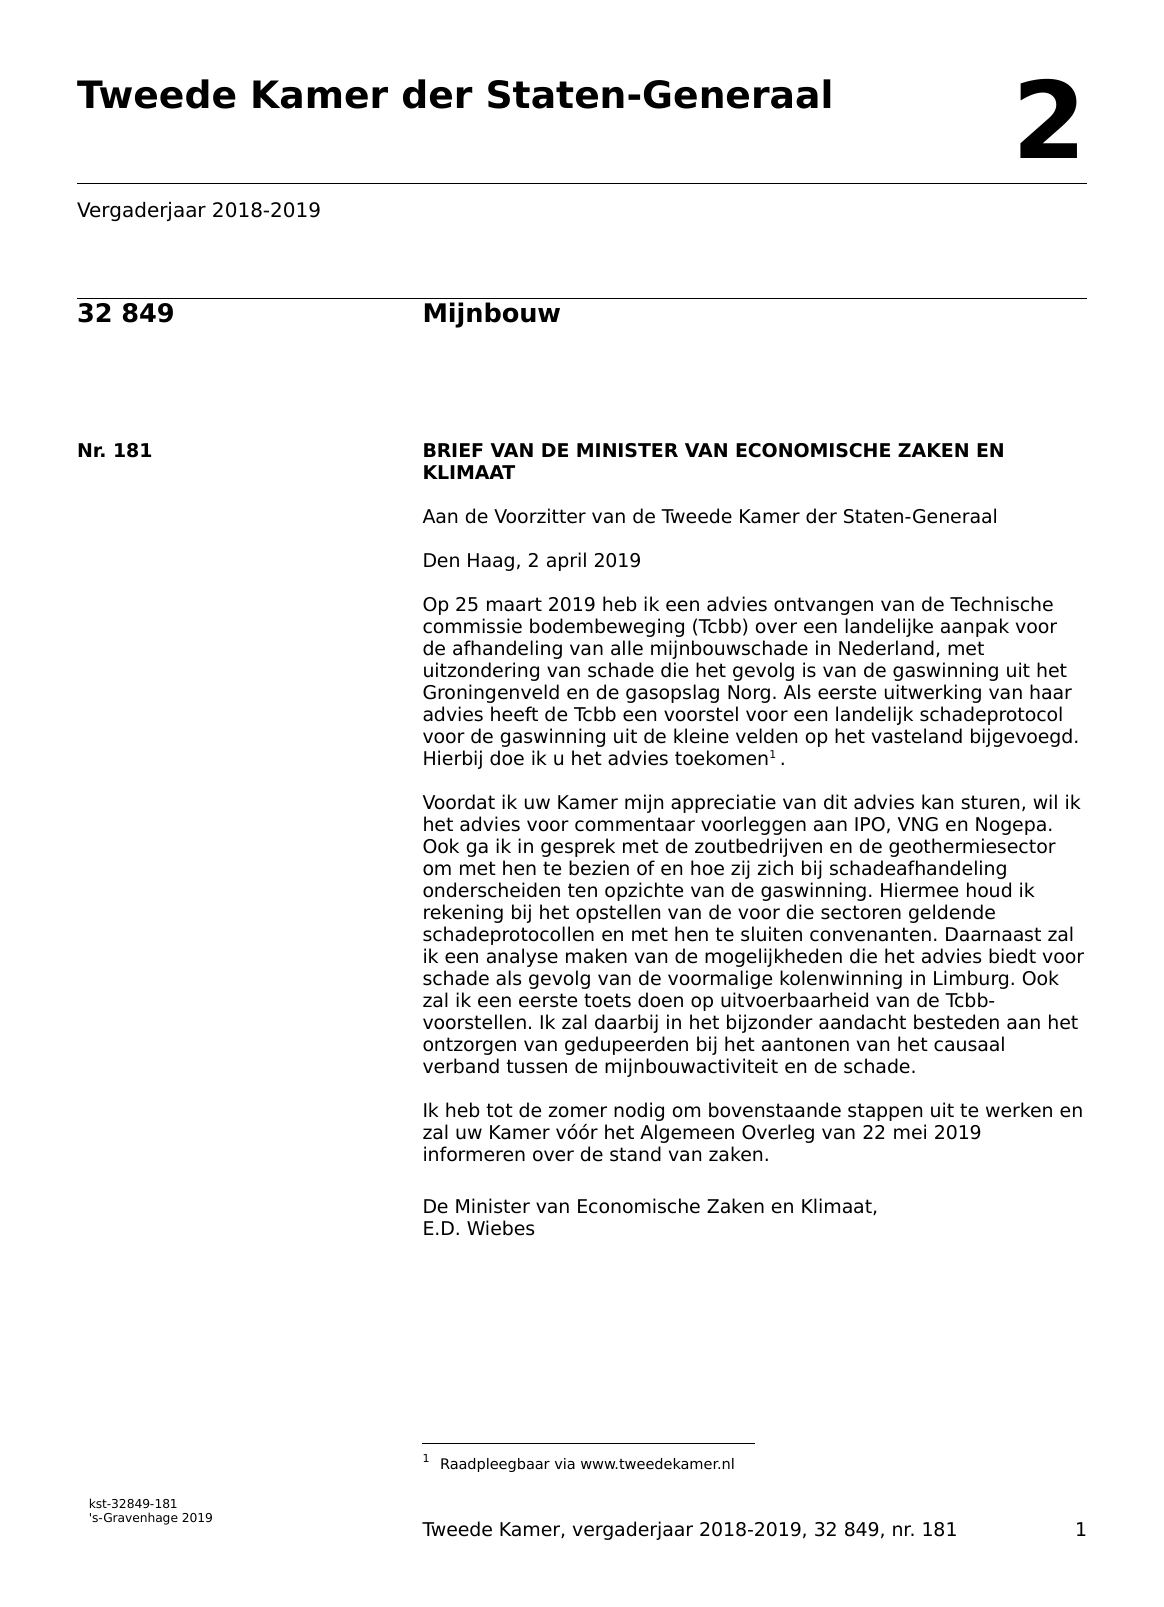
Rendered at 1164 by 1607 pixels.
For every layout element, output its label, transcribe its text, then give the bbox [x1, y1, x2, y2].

text Op 25 maart 2019 heb ik een advies ontvangen van de Technische commissie bodembeweging (Tcbb) over een landelijke aanpak voor de afhandeling van alle mijnbouwschade in Nederland, met uitzondering van schade die het gevolg is van de gaswinning uit het Groningenveld en de gasopslag Norg. Als eerste uitwerking van haar advies heeft de Tcbb een voorstel voor een landelijk schadeprotocol voor de gaswinning uit de kleine velden op het vasteland bijgevoegd. Hierbij doe ik u het advies toekomen. [422, 594, 1087, 770]
subtitle Nr. 181 BRIEF VAN DE MINISTER VAN ECONOMISCHE ZAKEN EN KLIMAAT [77, 440, 1087, 484]
text kst-32849-181 [88, 1497, 323, 1511]
text Den Haag, 2 april 2019 [422, 550, 1087, 572]
text 's-Gravenhage 2019 [88, 1511, 323, 1525]
table_header 2 [886, 59, 1087, 183]
text Raadpleegbaar via www.tweedekamer.nl [422, 1452, 1087, 1474]
table_header Tweede Kamer der Staten-Generaal [77, 59, 886, 183]
text Ik heb tot de zomer nodig om bovenstaande stappen uit te werken en zal uw Kamer vóór het Algemeen Overleg van 22 mei 2019 informeren over de stand van zaken. [422, 1100, 1087, 1166]
table_cell Vergaderjaar 2018-2019 [77, 184, 1087, 298]
text Aan de Voorzitter van de Tweede Kamer der Staten-Generaal [422, 506, 1087, 528]
text Voordat ik uw Kamer mijn appreciatie van dit advies kan sturen, wil ik het advies voor commentaar voorleggen aan IPO, VNG en Nogepa. Ook ga ik in gesprek met de zoutbedrijven en de geothermiesector om met hen te bezien of en hoe zij zich bij schadeafhandeling onderscheiden ten opzichte van de gaswinning. Hiermee houd ik rekening bij het opstellen van de voor die sectoren geldende schadeprotocollen en met hen te sluiten convenanten. Daarnaast zal ik een analyse maken van de mogelijkheden die het advies biedt voor schade als gevolg van de voormalige kolenwinning in Limburg. Ook zal ik een eerste toets doen op uitvoerbaarheid van de Tcbb-voorstellen. Ik zal daarbij in het bijzonder aandacht besteden aan het ontzorgen van gedupeerden bij het aantonen van het causaal verband tussen de mijnbouwactiviteit en de schade. [422, 792, 1087, 1078]
subtitle 32 849 Mijnbouw [77, 299, 1087, 329]
text De Minister van Economische Zaken en Klimaat, E.D. Wiebes [422, 1196, 1087, 1240]
